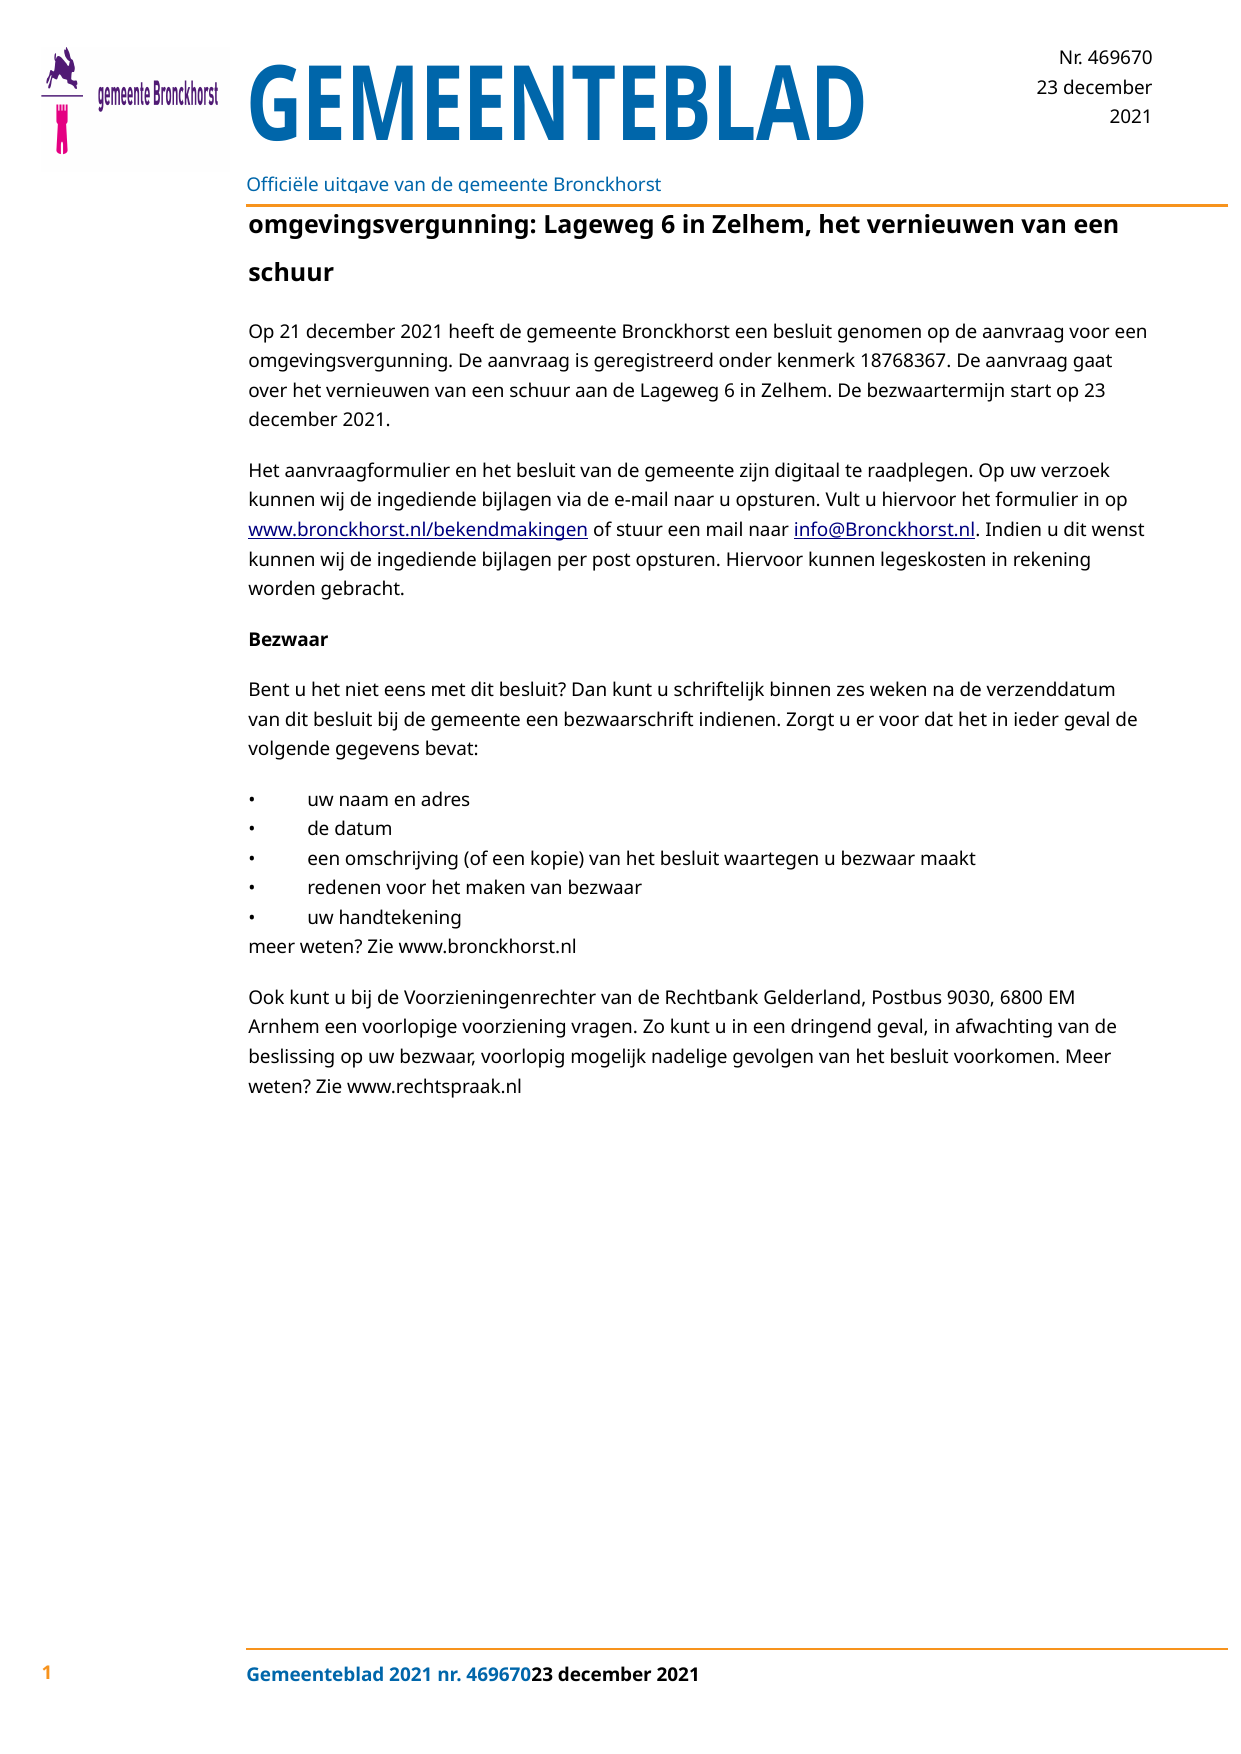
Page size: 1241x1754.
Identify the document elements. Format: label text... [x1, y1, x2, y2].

text Bent u het niet eens met dit besluit? Dan kunt u schriftelijk binnen zes weken na de verzenddatum van dit besluit bij de gemeente een bezwaarschrift indienen. Zorgt u er voor dat het in ieder geval de volgende gegevens bevat: [248, 676, 1152, 761]
text Het aanvraagformulier en het besluit van de gemeente zijn digitaal te raadplegen. Op uw verzoek kunnen wij de ingediende bijlagen via de e-mail naar u opsturen. Vult u hiervoor het formulier in op www.bronckhorst.nl/bekendmakingen of stuur een mail naar info@Bronckhorst.nl. Indien u dit wenst kunnen wij de ingediende bijlagen per post opsturen. Hiervoor kunnen legeskosten in rekening worden gebracht. [248, 457, 1152, 601]
text Op 21 december 2021 heeft de gemeente Bronckhorst een besluit genomen op de aanvraag voor een omgevingsvergunning. De aanvraag is geregistreerd onder kenmerk 18768367. De aanvraag gaat over het vernieuwen van een schuur aan de Lageweg 6 in Zelhem. De bezwaartermijn start op 23 december 2021. [248, 318, 1152, 432]
picture [41, 47, 231, 172]
text Bezwaar [248, 626, 1152, 652]
list de datum [248, 815, 1152, 841]
list uw handtekening [248, 904, 1152, 930]
text omgevingsvergunning: Lageweg 6 in Zelhem, het vernieuwen van een schuur [248, 207, 1152, 288]
text meer weten? Zie www.bronckhorst.nl [248, 934, 1152, 959]
list uw naam en adres [248, 786, 1152, 812]
list een omschrijving (of een kopie) van het besluit waartegen u bezwaar maakt [248, 845, 1152, 871]
list redenen voor het maken van bezwaar [248, 874, 1152, 900]
text Ook kunt u bij de Voorzieningenrechter van de Rechtbank Gelderland, Postbus 9030, 6800 EM Arnhem een voorlopige voorziening vragen. Zo kunt u in een dringend geval, in afwachting van de beslissing op uw bezwaar, voorlopig mogelijk nadelige gevolgen van het besluit voorkomen. Meer weten? Zie www.rechtspraak.nl [248, 984, 1152, 1099]
